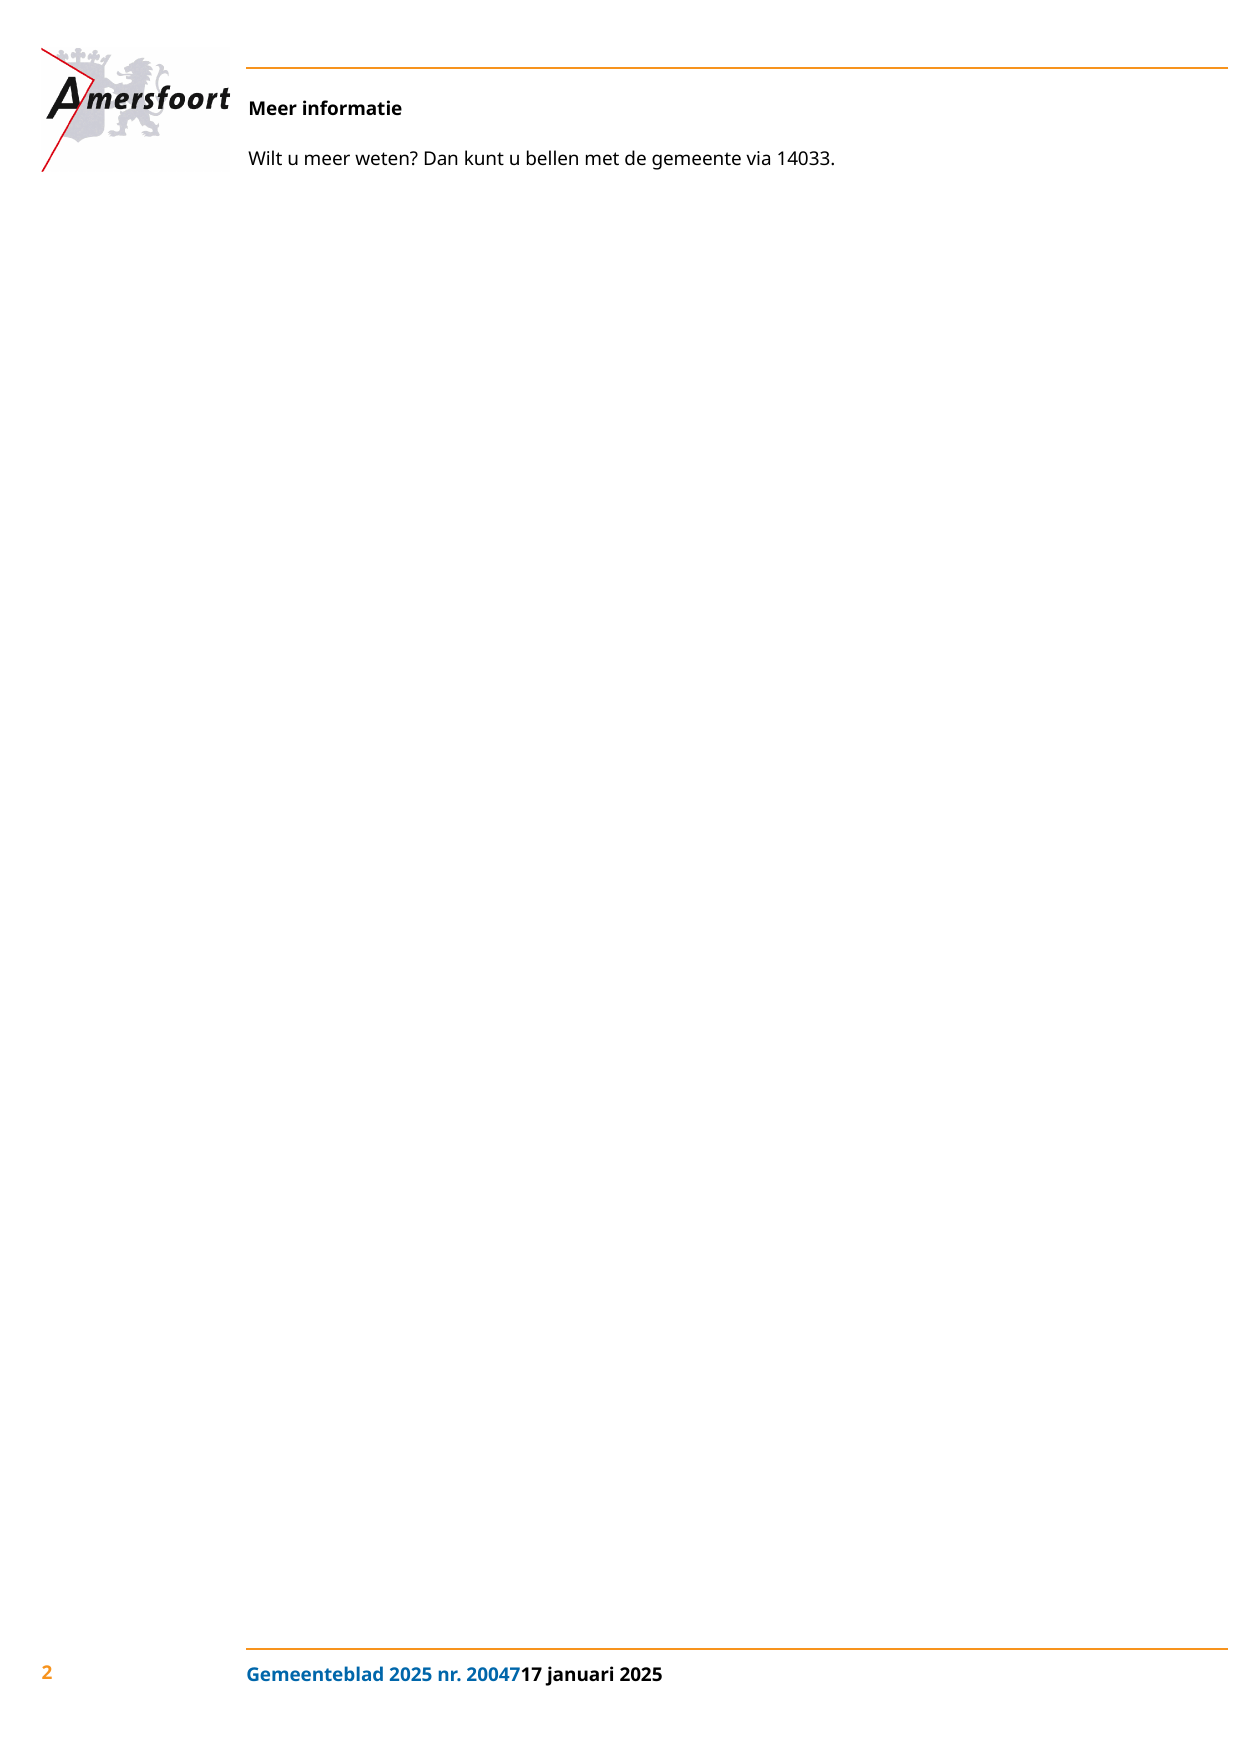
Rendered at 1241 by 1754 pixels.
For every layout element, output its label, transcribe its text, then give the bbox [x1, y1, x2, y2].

picture [41, 47, 231, 172]
text Wilt u meer weten? Dan kunt u bellen met de gemeente via 14033. [248, 145, 1152, 171]
text Meer informatie [248, 95, 1152, 121]
